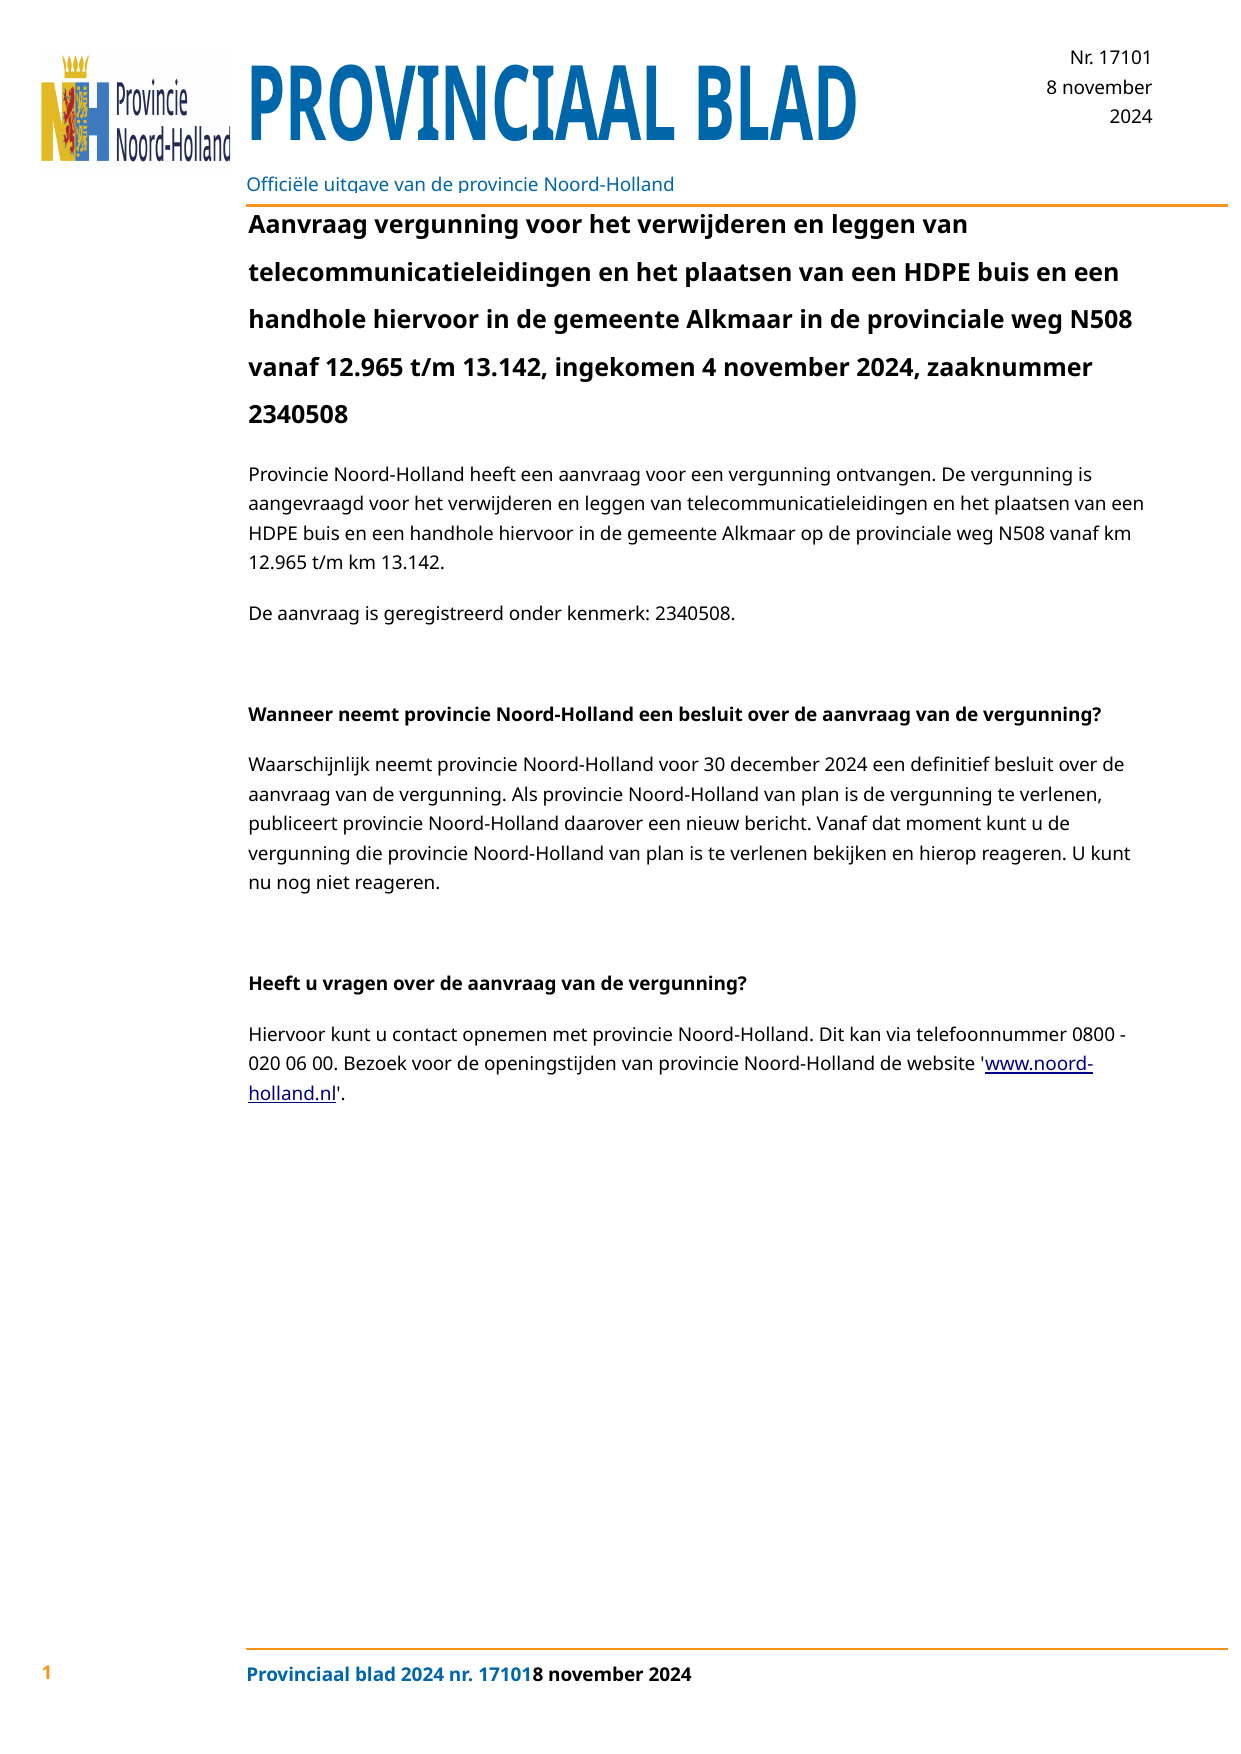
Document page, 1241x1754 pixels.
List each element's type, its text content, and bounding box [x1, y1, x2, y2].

text Waarschijnlijk neemt provincie Noord-Holland voor 30 december 2024 een definitief besluit over de aanvraag van de vergunning. Als provincie Noord-Holland van plan is de vergunning te verlenen, publiceert provincie Noord-Holland daarover een nieuw bericht. Vanaf dat moment kunt u de vergunning die provincie Noord-Holland van plan is te verlenen bekijken en hierop reageren. U kunt nu nog niet reageren. [248, 751, 1152, 895]
text Wanneer neemt provincie Noord-Holland een besluit over de aanvraag van de vergunning? [248, 701, 1152, 726]
text De aanvraag is geregistreerd onder kenmerk: 2340508. [248, 600, 1152, 626]
text Heeft u vragen over de aanvraag van de vergunning? [248, 970, 1152, 996]
picture [41, 47, 231, 172]
text Hiervoor kunt u contact opnemen met provincie Noord-Holland. Dit kan via telefoonnummer 0800 - 020 06 00. Bezoek voor de openingstijden van provincie Noord-Holland de website 'www.noord-holland.nl'. [248, 1021, 1152, 1106]
text Provincie Noord-Holland heeft een aanvraag voor een vergunning ontvangen. De vergunning is aangevraagd voor het verwijderen en leggen van telecommunicatieleidingen en het plaatsen van een HDPE buis en een handhole hiervoor in de gemeente Alkmaar op de provinciale weg N508 vanaf km 12.965 t/m km 13.142. [248, 461, 1152, 575]
text Aanvraag vergunning voor het verwijderen en leggen van telecommunicatieleidingen en het plaatsen van een HDPE buis en een handhole hiervoor in de gemeente Alkmaar in de provinciale weg N508 vanaf 12.965 t/m 13.142, ingekomen 4 november 2024, zaaknummer 2340508 [248, 207, 1152, 431]
